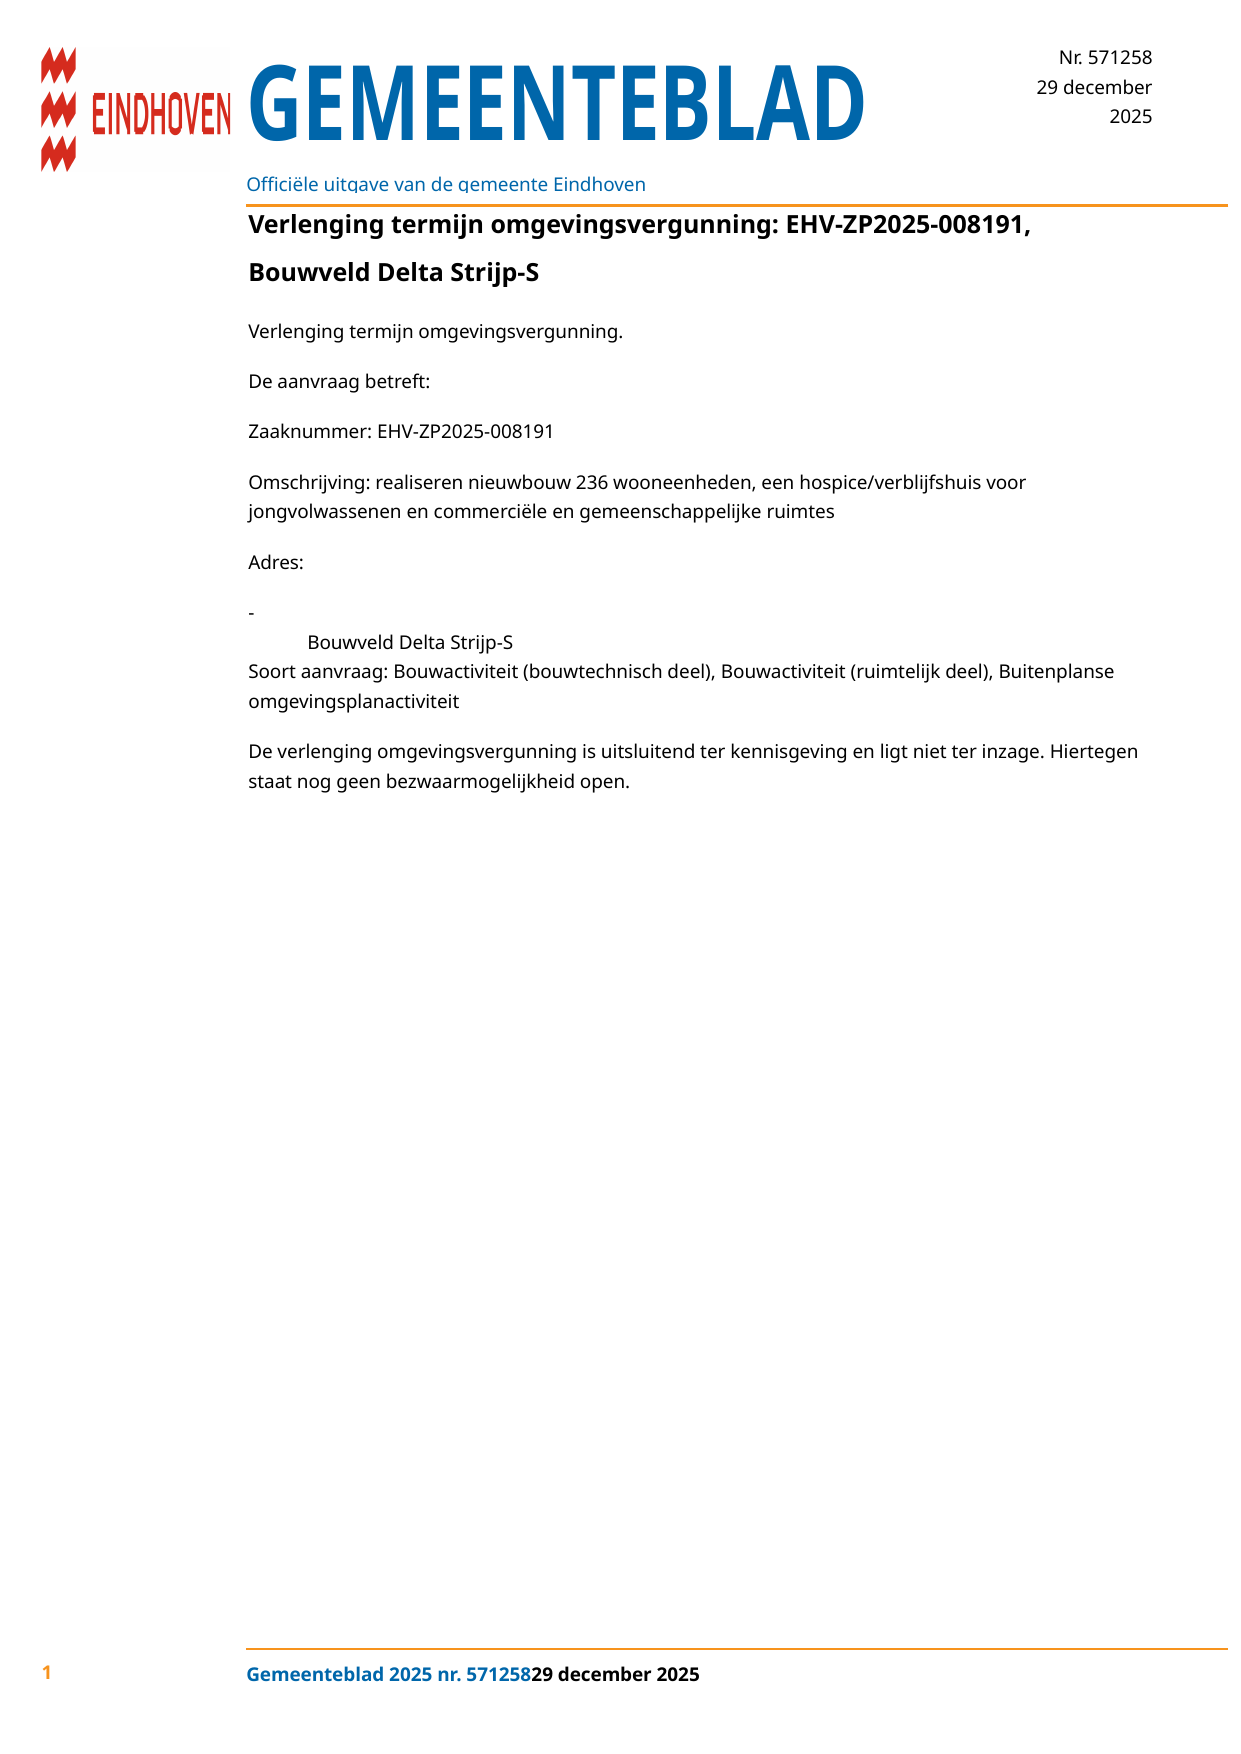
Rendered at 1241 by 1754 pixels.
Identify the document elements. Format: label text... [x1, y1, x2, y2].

text Adres: [248, 549, 1152, 575]
text Soort aanvraag: Bouwactiviteit (bouwtechnisch deel), Bouwactiviteit (ruimtelijk deel), Buitenplanse omgevingsplanactiviteit [248, 659, 1152, 714]
text Omschrijving: realiseren nieuwbouw 236 wooneenheden, een hospice/verblijfshuis voor jongvolwassenen en commerciële en gemeenschappelijke ruimtes [248, 469, 1152, 524]
text De aanvraag betreft: [248, 368, 1152, 394]
text Verlenging termijn omgevingsvergunning: EHV-ZP2025-008191, Bouwveld Delta Strijp-S [248, 207, 1152, 288]
text De verlenging omgevingsvergunning is uitsluitend ter kennisgeving en ligt niet ter inzage. Hiertegen staat nog geen bezwaarmogelijkheid open. [248, 739, 1152, 794]
list Bouwveld Delta Strijp-S [248, 629, 1152, 655]
text Zaaknummer: EHV-ZP2025-008191 [248, 419, 1152, 444]
text Verlenging termijn omgevingsvergunning. [248, 318, 1152, 344]
picture [41, 47, 231, 172]
